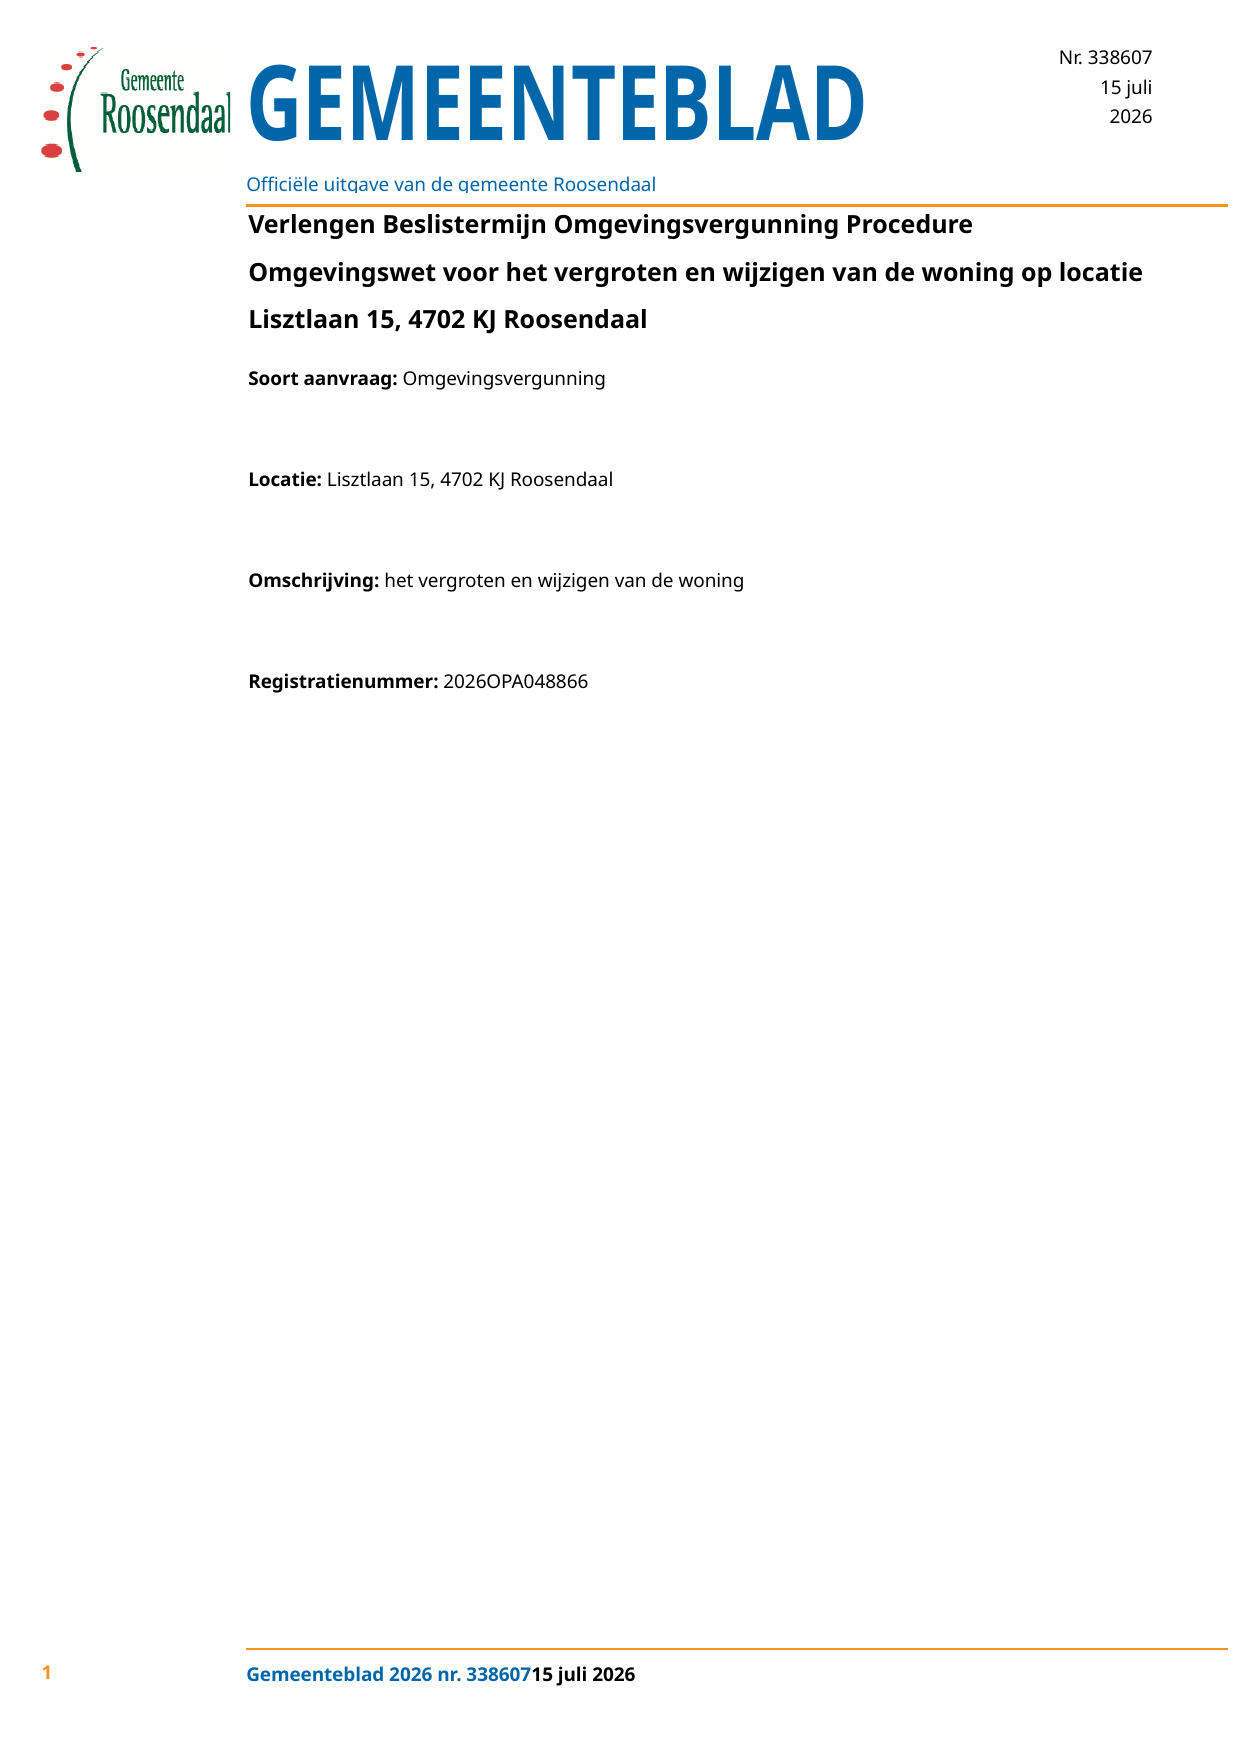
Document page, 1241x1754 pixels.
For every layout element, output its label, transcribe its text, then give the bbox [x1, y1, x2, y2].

picture [41, 47, 231, 172]
text Omschrijving: het vergroten en wijzigen van de woning [248, 567, 1152, 593]
text Soort aanvraag: Omgevingsvergunning [248, 366, 1152, 391]
text Registratienummer: 2026OPA048866 [248, 668, 1152, 694]
text Locatie: Lisztlaan 15, 4702 KJ Roosendaal [248, 466, 1152, 492]
text Verlengen Beslistermijn Omgevingsvergunning Procedure Omgevingswet voor het vergroten en wijzigen van de woning op locatie Lisztlaan 15, 4702 KJ Roosendaal [248, 207, 1152, 336]
